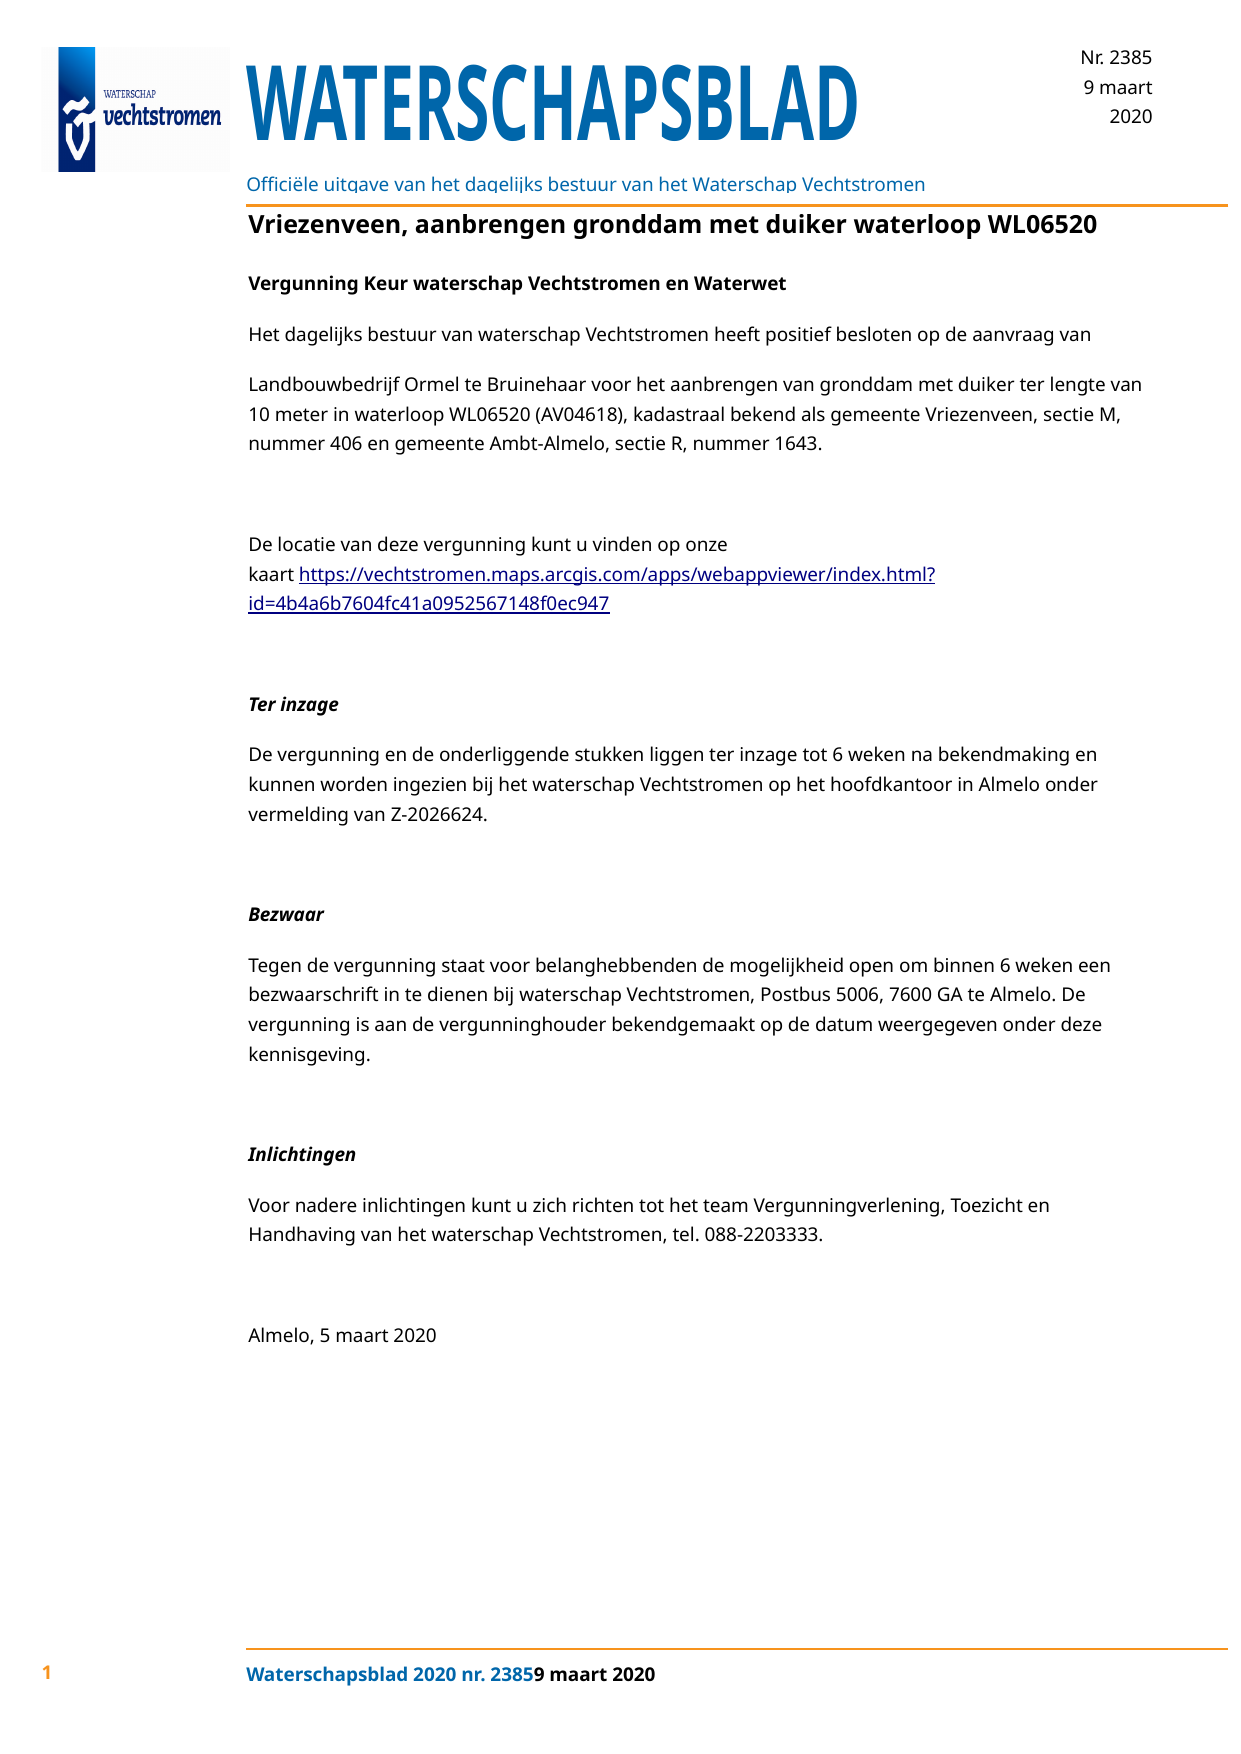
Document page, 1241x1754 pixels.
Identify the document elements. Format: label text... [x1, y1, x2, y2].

text Almelo, 5 maart 2020 [248, 1322, 1152, 1348]
text Vriezenveen, aanbrengen gronddam met duiker waterloop WL06520 [248, 207, 1152, 241]
text Landbouwbedrijf Ormel te Bruinehaar voor het aanbrengen van gronddam met duiker ter lengte van 10 meter in waterloop WL06520 (AV04618), kadastraal bekend als gemeente Vriezenveen, sectie M, nummer 406 en gemeente Ambt-Almelo, sectie R, nummer 1643. [248, 371, 1152, 456]
text Inlichtingen [248, 1142, 1152, 1167]
text De vergunning en de onderliggende stukken liggen ter inzage tot 6 weken na bekendmaking en kunnen worden ingezien bij het waterschap Vechtstromen op het hoofdkantoor in Almelo onder vermelding van Z-2026624. [248, 742, 1152, 826]
text Ter inzage [248, 691, 1152, 717]
text Bezwaar [248, 902, 1152, 927]
text De locatie van deze vergunning kunt u vinden op onze kaart https://vechtstromen.maps.arcgis.com/apps/webappviewer/index.html?id=4b4a6b7604fc41a0952567148f0ec947 [248, 531, 1152, 616]
text Tegen de vergunning staat voor belanghebbenden de mogelijkheid open om binnen 6 weken een bezwaarschrift in te dienen bij waterschap Vechtstromen, Postbus 5006, 7600 GA te Almelo. De vergunning is aan de vergunninghouder bekendgemaakt op de datum weergegeven onder deze kennisgeving. [248, 952, 1152, 1066]
text Het dagelijks bestuur van waterschap Vechtstromen heeft positief besloten op de aanvraag van [248, 321, 1152, 346]
text Vergunning Keur waterschap Vechtstromen en Waterwet [248, 270, 1152, 296]
text Voor nadere inlichtingen kunt u zich richten tot het team Vergunningverlening, Toezicht en Handhaving van het waterschap Vechtstromen, tel. 088-2203333. [248, 1192, 1152, 1247]
picture [41, 47, 231, 172]
